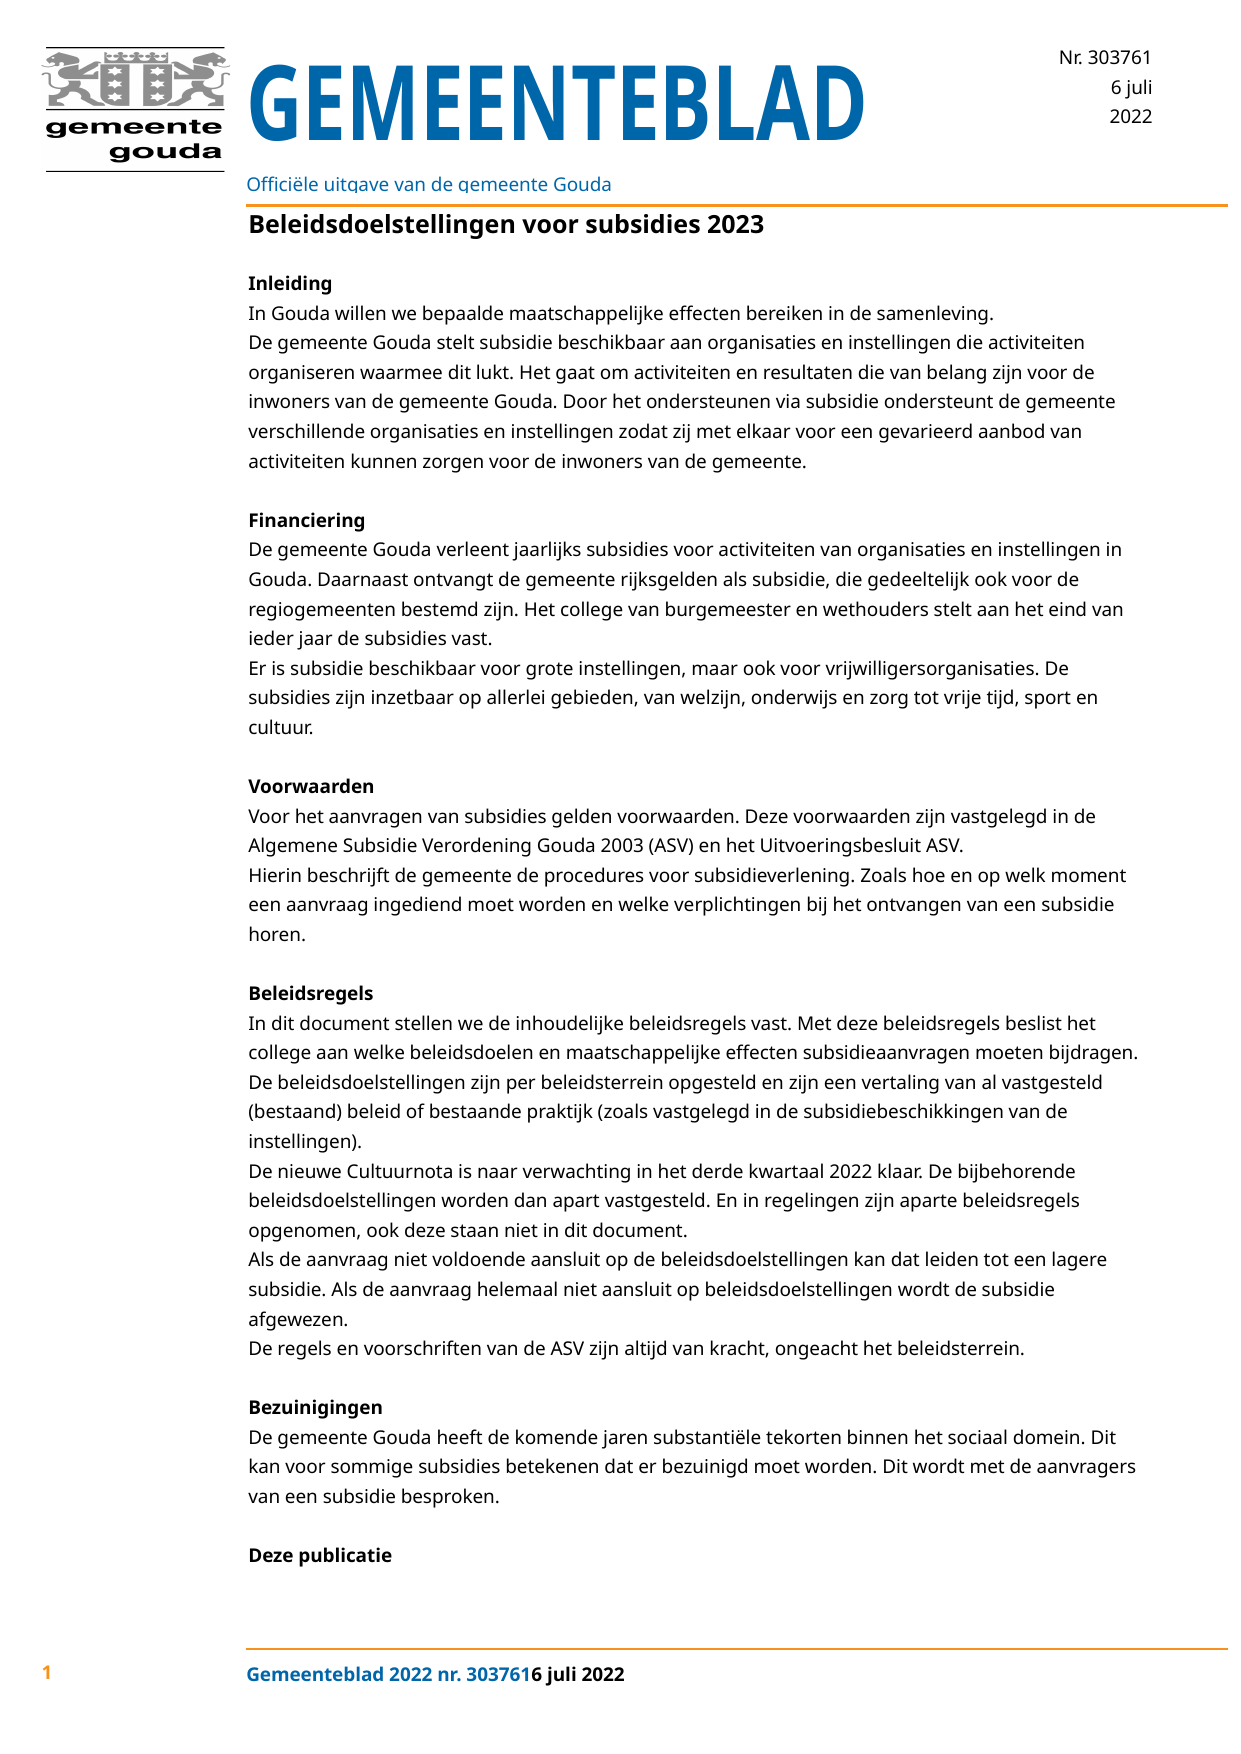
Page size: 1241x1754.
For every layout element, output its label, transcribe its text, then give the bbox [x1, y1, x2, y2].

text De gemeente Gouda stelt subsidie beschikbaar aan organisaties en instellingen die activiteiten organiseren waarmee dit lukt. Het gaat om activiteiten en resultaten die van belang zijn voor de inwoners van de gemeente Gouda. Door het ondersteunen via subsidie ondersteunt de gemeente verschillende organisaties en instellingen zodat zij met elkaar voor een gevarieerd aanbod van activiteiten kunnen zorgen voor de inwoners van de gemeente. [248, 329, 1152, 473]
text De nieuwe Cultuurnota is naar verwachting in het derde kwartaal 2022 klaar. De bijbehorende beleidsdoelstellingen worden dan apart vastgesteld. En in regelingen zijn aparte beleidsregels opgenomen, ook deze staan niet in dit document. [248, 1158, 1152, 1243]
text In Gouda willen we bepaalde maatschappelijke effecten bereiken in de samenleving. [248, 300, 1152, 326]
text De regels en voorschriften van de ASV zijn altijd van kracht, ongeacht het beleidsterrein. [248, 1335, 1152, 1361]
text Er is subsidie beschikbaar voor grote instellingen, maar ook voor vrijwilligersorganisaties. De subsidies zijn inzetbaar op allerlei gebieden, van welzijn, onderwijs en zorg tot vrije tijd, sport en cultuur. [248, 655, 1152, 740]
picture [41, 47, 231, 172]
text Bezuinigingen [248, 1394, 1152, 1420]
text Deze publicatie [248, 1542, 1152, 1568]
text De gemeente Gouda heeft de komende jaren substantiële tekorten binnen het sociaal domein. Dit kan voor sommige subsidies betekenen dat er bezuinigd moet worden. Dit wordt met de aanvragers van een subsidie besproken. [248, 1424, 1152, 1509]
text Als de aanvraag niet voldoende aansluit op de beleidsdoelstellingen kan dat leiden tot een lagere subsidie. Als de aanvraag helemaal niet aansluit op beleidsdoelstellingen wordt de subsidie afgewezen. [248, 1247, 1152, 1331]
text Financiering [248, 507, 1152, 533]
text Inleiding [248, 270, 1152, 296]
text Beleidsdoelstellingen voor subsidies 2023 [248, 207, 1152, 241]
text Voorwaarden [248, 773, 1152, 799]
text De gemeente Gouda verleent jaarlijks subsidies voor activiteiten van organisaties en instellingen in Gouda. Daarnaast ontvangt de gemeente rijksgelden als subsidie, die gedeeltelijk ook voor de regiogemeenten bestemd zijn. Het college van burgemeester en wethouders stelt aan het eind van ieder jaar de subsidies vast. [248, 537, 1152, 651]
text Beleidsregels [248, 980, 1152, 1006]
text In dit document stellen we de inhoudelijke beleidsregels vast. Met deze beleidsregels beslist het college aan welke beleidsdoelen en maatschappelijke effecten subsidieaanvragen moeten bijdragen. De beleidsdoelstellingen zijn per beleidsterrein opgesteld en zijn een vertaling van al vastgesteld (bestaand) beleid of bestaande praktijk (zoals vastgelegd in de subsidiebeschikkingen van de instellingen). [248, 1010, 1152, 1154]
text Hierin beschrijft de gemeente de procedures voor subsidieverlening. Zoals hoe en op welk moment een aanvraag ingediend moet worden en welke verplichtingen bij het ontvangen van een subsidie horen. [248, 862, 1152, 947]
text Voor het aanvragen van subsidies gelden voorwaarden. Deze voorwaarden zijn vastgelegd in de Algemene Subsidie Verordening Gouda 2003 (ASV) en het Uitvoeringsbesluit ASV. [248, 803, 1152, 858]
